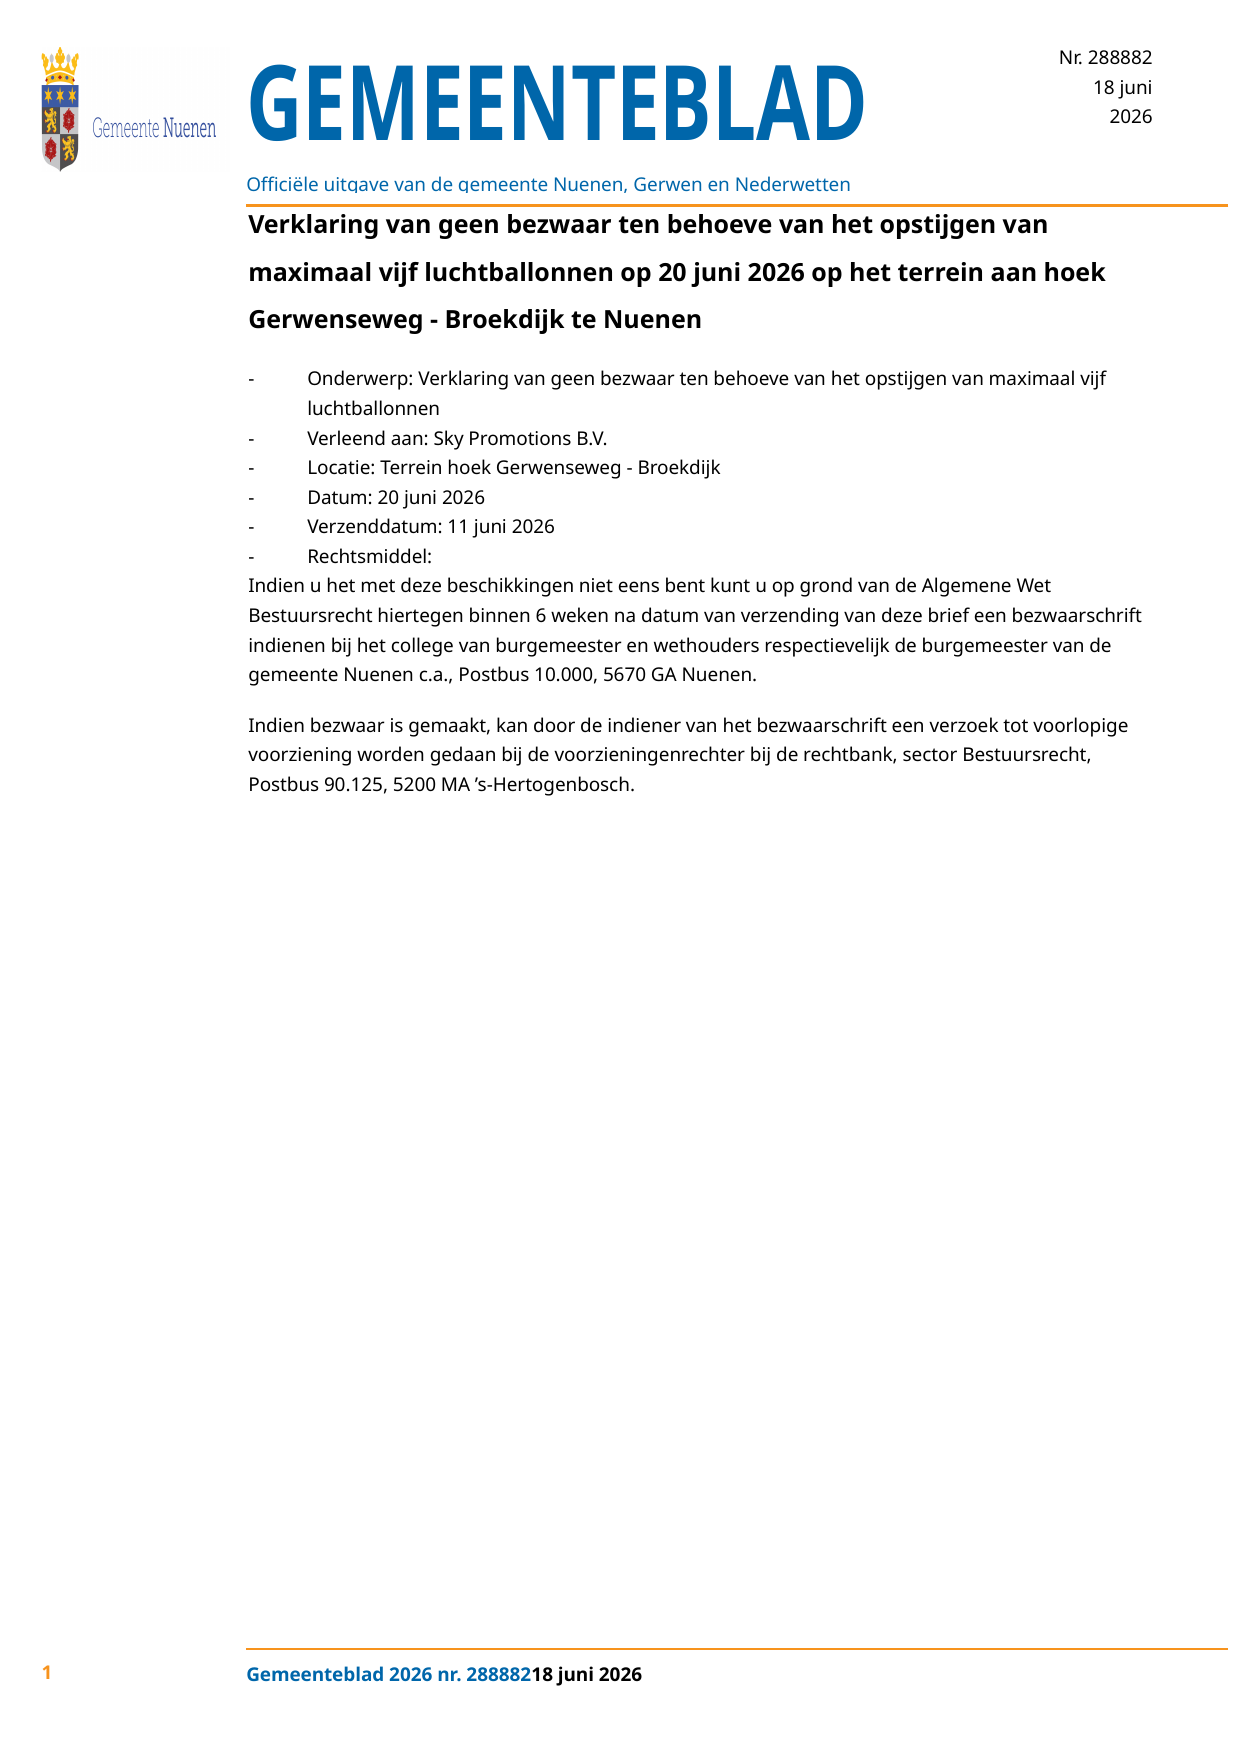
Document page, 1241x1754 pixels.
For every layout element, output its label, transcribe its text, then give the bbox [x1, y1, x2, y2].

text Indien bezwaar is gemaakt, kan door de indiener van het bezwaarschrift een verzoek tot voorlopige voorziening worden gedaan bij de voorzieningenrechter bij de rechtbank, sector Bestuursrecht, Postbus 90.125, 5200 MA ’s-Hertogenbosch. [248, 712, 1152, 797]
list Verleend aan: Sky Promotions B.V. [248, 425, 1152, 450]
list Locatie: Terrein hoek Gerwenseweg - Broekdijk [248, 454, 1152, 480]
picture [41, 47, 231, 172]
list Onderwerp: Verklaring van geen bezwaar ten behoeve van het opstijgen van maximaal vijf luchtballonnen [248, 366, 1152, 421]
text Verklaring van geen bezwaar ten behoeve van het opstijgen van maximaal vijf luchtballonnen op 20 juni 2026 op het terrein aan hoek Gerwenseweg - Broekdijk te Nuenen [248, 207, 1152, 336]
list Rechtsmiddel: [248, 543, 1152, 569]
list Verzenddatum: 11 juni 2026 [248, 513, 1152, 539]
list Datum: 20 juni 2026 [248, 484, 1152, 509]
text Indien u het met deze beschikkingen niet eens bent kunt u op grond van de Algemene Wet Bestuursrecht hiertegen binnen 6 weken na datum van verzending van deze brief een bezwaarschrift indienen bij het college van burgemeester en wethouders respectievelijk de burgemeester van de gemeente Nuenen c.a., Postbus 10.000, 5670 GA Nuenen. [248, 573, 1152, 687]
